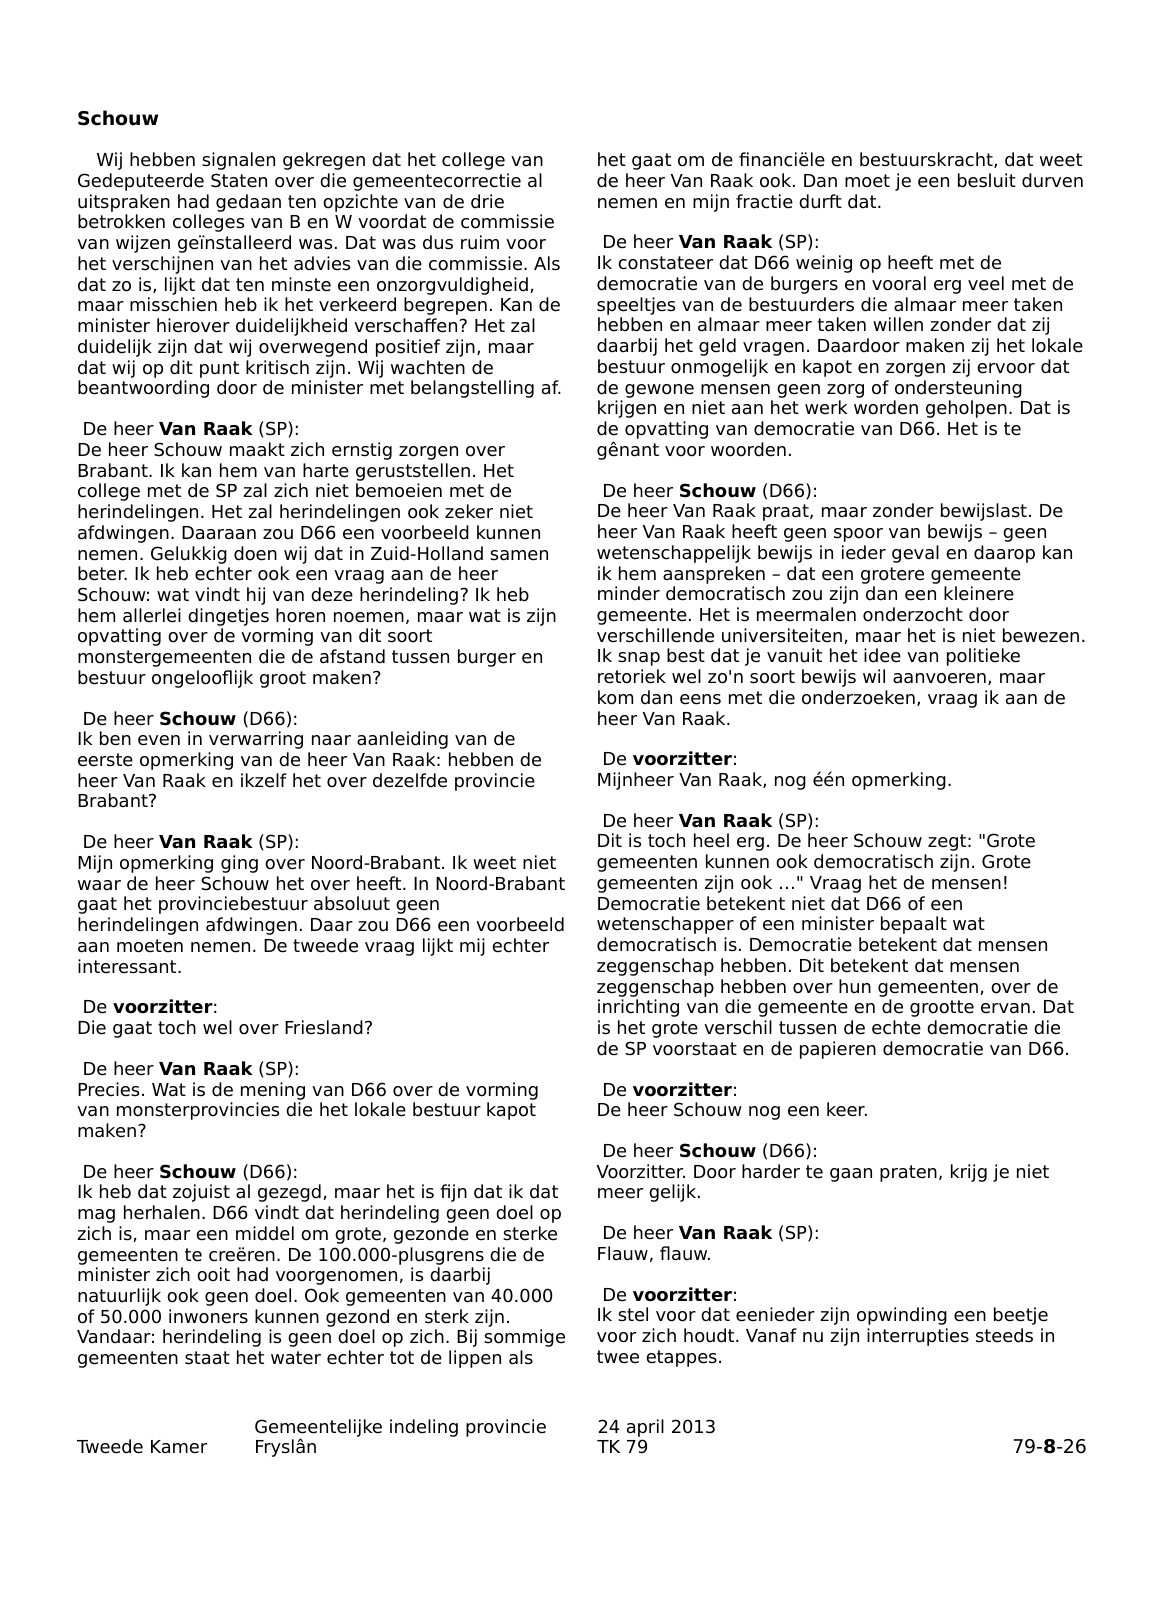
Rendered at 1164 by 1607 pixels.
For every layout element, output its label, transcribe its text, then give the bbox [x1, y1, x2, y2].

text Voorzitter. Door harder te gaan praten, krijg je niet meer gelijk. [596, 1162, 1087, 1203]
text Wij hebben signalen gekregen dat het college van Gedeputeerde Staten over die gemeentecorrectie al uitspraken had gedaan ten opzichte van de drie betrokken colleges van B en W voordat de commissie van wijzen geïnstalleerd was. Dat was dus ruim voor het verschijnen van het advies van die commissie. Als dat zo is, lijkt dat ten minste een onzorgvuldigheid, maar misschien heb ik het verkeerd begrepen. Kan de minister hierover duidelijkheid verschaffen? Het zal duidelijk zijn dat wij overwegend positief zijn, maar dat wij op dit punt kritisch zijn. Wij wachten de beantwoording door de minister met belangstelling af. [77, 150, 567, 399]
text De heer Van Raak (SP): [596, 811, 1087, 831]
text het gaat om de financiële en bestuurskracht, dat weet de heer Van Raak ook. Dan moet je een besluit durven nemen en mijn fractie durft dat. [596, 150, 1087, 212]
text De heer Schouw (D66): [77, 708, 567, 729]
text De heer Van Raak praat, maar zonder bewijslast. De heer Van Raak heeft geen spoor van bewijs – geen wetenschappelijk bewijs in ieder geval en daarop kan ik hem aanspreken – dat een grotere gemeente minder democratisch zou zijn dan een kleinere gemeente. Het is meermalen onderzocht door verschillende universiteiten, maar het is niet bewezen. Ik snap best dat je vanuit het idee van politieke retoriek wel zo'n soort bewijs wil aanvoeren, maar kom dan eens met die onderzoeken, vraag ik aan de heer Van Raak. [596, 501, 1087, 729]
text Mijn opmerking ging over Noord-Brabant. Ik weet niet waar de heer Schouw het over heeft. In Noord-Brabant gaat het provinciebestuur absoluut geen herindelingen afdwingen. Daar zou D66 een voorbeeld aan moeten nemen. De tweede vraag lijkt mij echter interessant. [77, 853, 567, 977]
text Mijnheer Van Raak, nog één opmerking. [596, 770, 1087, 791]
text De heer Van Raak (SP): [596, 1223, 1087, 1244]
text Dit is toch heel erg. De heer Schouw zegt: "Grote gemeenten kunnen ook democratisch zijn. Grote gemeenten zijn ook …" Vraag het de mensen! Democratie betekent niet dat D66 of een wetenschapper of een minister bepaalt wat democratisch is. Democratie betekent dat mensen zeggenschap hebben. Dit betekent dat mensen zeggenschap hebben over hun gemeenten, over de inrichting van die gemeente en de grootte ervan. Dat is het grote verschil tussen de echte democratie die de SP voorstaat en de papieren democratie van D66. [596, 831, 1087, 1059]
text De heer Van Raak (SP): [77, 1059, 567, 1079]
text De heer Van Raak (SP): [77, 419, 567, 440]
text Flauw, flauw. [596, 1244, 1087, 1264]
text Die gaat toch wel over Friesland? [77, 1018, 567, 1039]
text De heer Schouw (D66): [77, 1162, 567, 1182]
text De voorzitter: [596, 1284, 1087, 1305]
text Ik heb dat zojuist al gezegd, maar het is fijn dat ik dat mag herhalen. D66 vindt dat herindeling geen doel op zich is, maar een middel om grote, gezonde en sterke gemeenten te creëren. De 100.000-plusgrens die de minister zich ooit had voorgenomen, is daarbij natuurlijk ook geen doel. Ook gemeenten van 40.000 of 50.000 inwoners kunnen gezond en sterk zijn. Vandaar: herindeling is geen doel op zich. Bij sommige gemeenten staat het water echter tot de lippen als [77, 1182, 567, 1369]
text De voorzitter: [596, 749, 1087, 770]
text De heer Schouw (D66): [596, 1141, 1087, 1162]
text De voorzitter: [596, 1079, 1087, 1100]
text De voorzitter: [77, 997, 567, 1018]
text De heer Van Raak (SP): [77, 832, 567, 853]
text Ik ben even in verwarring naar aanleiding van de eerste opmerking van de heer Van Raak: hebben de heer Van Raak en ikzelf het over dezelfde provincie Brabant? [77, 729, 567, 812]
text Precies. Wat is de mening van D66 over de vorming van monsterprovincies die het lokale bestuur kapot maken? [77, 1079, 567, 1142]
text De heer Van Raak (SP): [596, 232, 1087, 253]
text Ik constateer dat D66 weinig op heeft met de democratie van de burgers en vooral erg veel met de speeltjes van de bestuurders die almaar meer taken hebben en almaar meer taken willen zonder dat zij daarbij het geld vragen. Daardoor maken zij het lokale bestuur onmogelijk en kapot en zorgen zij ervoor dat de gewone mensen geen zorg of ondersteuning krijgen en niet aan het werk worden geholpen. Dat is de opvatting van democratie van D66. Het is te gênant voor woorden. [596, 253, 1087, 460]
text De heer Schouw maakt zich ernstig zorgen over Brabant. Ik kan hem van harte geruststellen. Het college met de SP zal zich niet bemoeien met de herindelingen. Het zal herindelingen ook zeker niet afdwingen. Daaraan zou D66 een voorbeeld kunnen nemen. Gelukkig doen wij dat in Zuid-Holland samen beter. Ik heb echter ook een vraag aan de heer Schouw: wat vindt hij van deze herindeling? Ik heb hem allerlei dingetjes horen noemen, maar wat is zijn opvatting over de vorming van dit soort monstergemeenten die de afstand tussen burger en bestuur ongelooflijk groot maken? [77, 440, 567, 688]
text De heer Schouw nog een keer. [596, 1100, 1087, 1121]
text Ik stel voor dat eenieder zijn opwinding een beetje voor zich houdt. Vanaf nu zijn interrupties steeds in twee etappes. [596, 1305, 1087, 1367]
text De heer Schouw (D66): [596, 480, 1087, 501]
